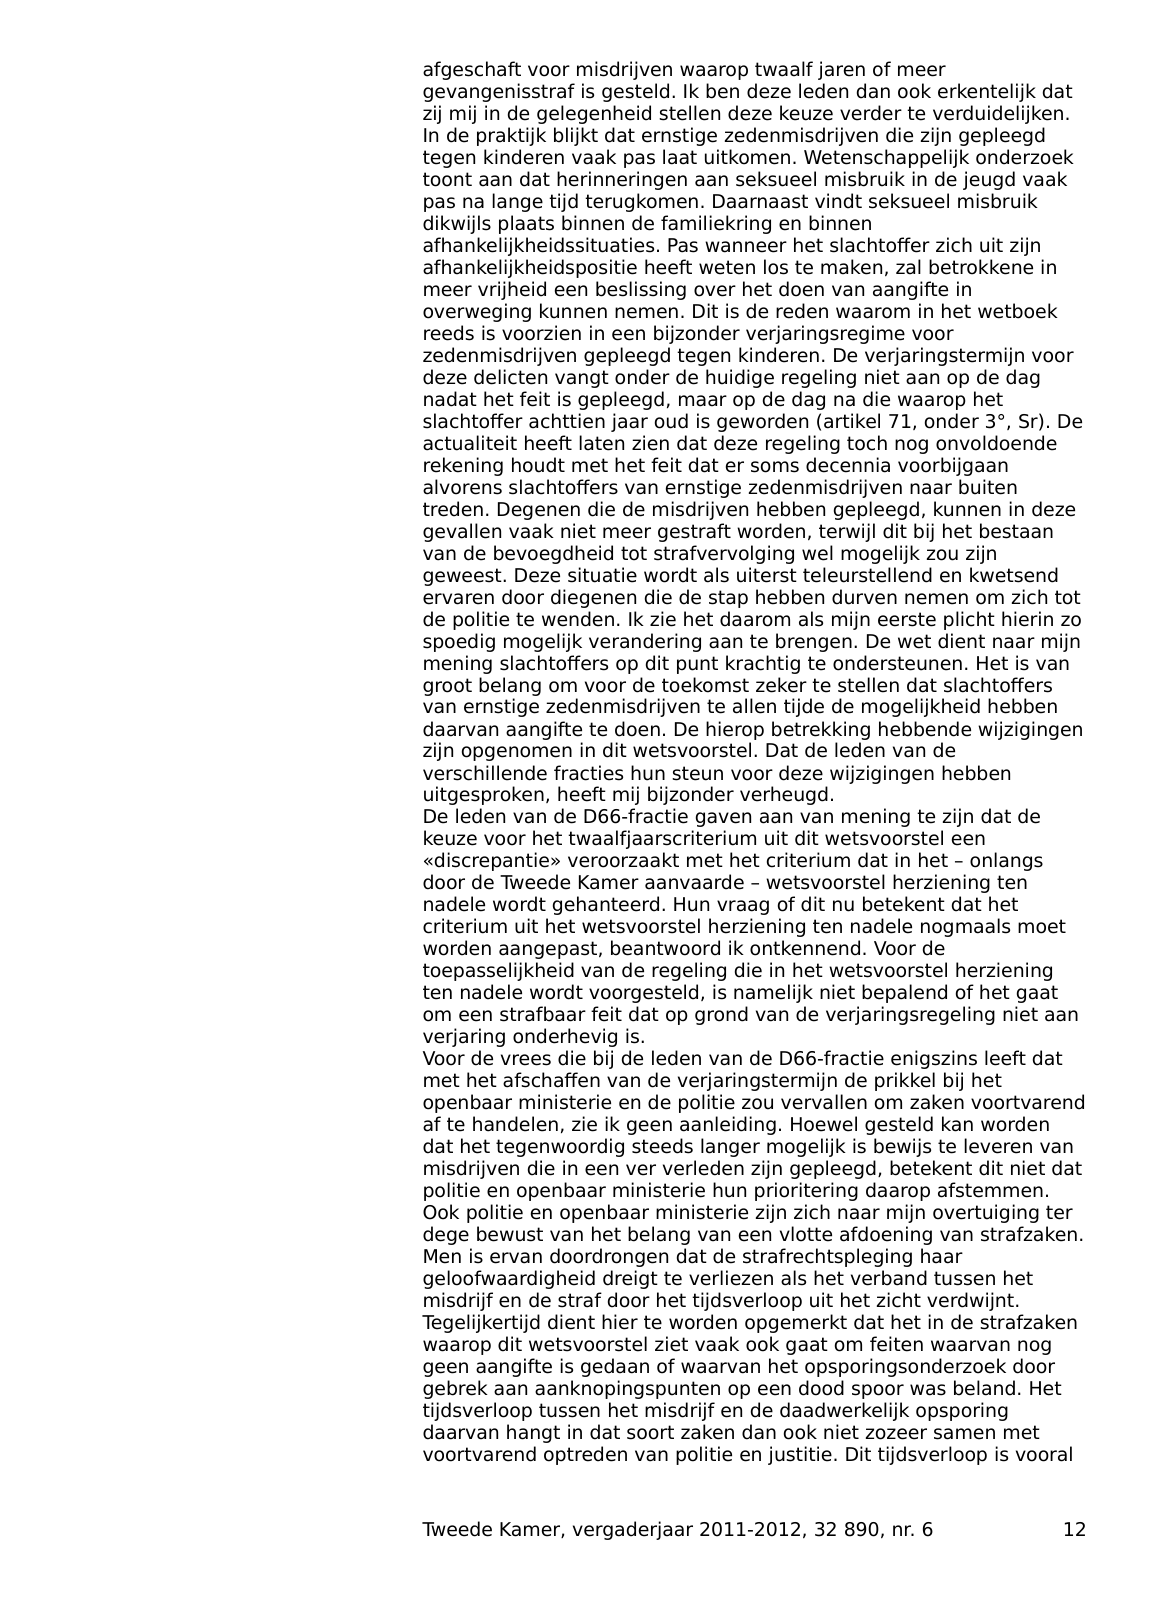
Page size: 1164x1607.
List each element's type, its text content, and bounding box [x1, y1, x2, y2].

text afgeschaft voor misdrijven waarop twaalf jaren of meer gevangenisstraf is gesteld. Ik ben deze leden dan ook erkentelijk dat zij mij in de gelegenheid stellen deze keuze verder te verduidelijken. [422, 59, 1087, 125]
text In de praktijk blijkt dat ernstige zedenmisdrijven die zijn gepleegd tegen kinderen vaak pas laat uitkomen. Wetenschappelijk onderzoek toont aan dat herinneringen aan seksueel misbruik in de jeugd vaak pas na lange tijd terugkomen. Daarnaast vindt seksueel misbruik dikwijls plaats binnen de familiekring en binnen afhankelijkheidssituaties. Pas wanneer het slachtoffer zich uit zijn afhankelijkheidspositie heeft weten los te maken, zal betrokkene in meer vrijheid een beslissing over het doen van aangifte in overweging kunnen nemen. Dit is de reden waarom in het wetboek reeds is voorzien in een bijzonder verjaringsregime voor zedenmisdrijven gepleegd tegen kinderen. De verjaringstermijn voor deze delicten vangt onder de huidige regeling niet aan op de dag nadat het feit is gepleegd, maar op de dag na die waarop het slachtoffer achttien jaar oud is geworden (artikel 71, onder 3°, Sr). De actualiteit heeft laten zien dat deze regeling toch nog onvoldoende rekening houdt met het feit dat er soms decennia voorbijgaan alvorens slachtoffers van ernstige zedenmisdrijven naar buiten treden. Degenen die de misdrijven hebben gepleegd, kunnen in deze gevallen vaak niet meer gestraft worden, terwijl dit bij het bestaan van de bevoegdheid tot strafvervolging wel mogelijk zou zijn geweest. Deze situatie wordt als uiterst teleurstellend en kwetsend ervaren door diegenen die de stap hebben durven nemen om zich tot de politie te wenden. Ik zie het daarom als mijn eerste plicht hierin zo spoedig mogelijk verandering aan te brengen. De wet dient naar mijn mening slachtoffers op dit punt krachtig te ondersteunen. Het is van groot belang om voor de toekomst zeker te stellen dat slachtoffers van ernstige zedenmisdrijven te allen tijde de mogelijkheid hebben daarvan aangifte te doen. De hierop betrekking hebbende wijzigingen zijn opgenomen in dit wetsvoorstel. Dat de leden van de verschillende fracties hun steun voor deze wijzigingen hebben uitgesproken, heeft mij bijzonder verheugd. [422, 125, 1087, 806]
text De leden van de D66-fractie gaven aan van mening te zijn dat de keuze voor het twaalfjaarscriterium uit dit wetsvoorstel een «discrepantie» veroorzaakt met het criterium dat in het – onlangs door de Tweede Kamer aanvaarde – wetsvoorstel herziening ten nadele wordt gehanteerd. Hun vraag of dit nu betekent dat het criterium uit het wetsvoorstel herziening ten nadele nogmaals moet worden aangepast, beantwoord ik ontkennend. Voor de toepasselijkheid van de regeling die in het wetsvoorstel herziening ten nadele wordt voorgesteld, is namelijk niet bepalend of het gaat om een strafbaar feit dat op grond van de verjaringsregeling niet aan verjaring onderhevig is. [422, 806, 1087, 1048]
text Voor de vrees die bij de leden van de D66-fractie enigszins leeft dat met het afschaffen van de verjaringstermijn de prikkel bij het openbaar ministerie en de politie zou vervallen om zaken voortvarend af te handelen, zie ik geen aanleiding. Hoewel gesteld kan worden dat het tegenwoordig steeds langer mogelijk is bewijs te leveren van misdrijven die in een ver verleden zijn gepleegd, betekent dit niet dat politie en openbaar ministerie hun prioritering daarop afstemmen. Ook politie en openbaar ministerie zijn zich naar mijn overtuiging ter dege bewust van het belang van een vlotte afdoening van strafzaken. Men is ervan doordrongen dat de strafrechtspleging haar geloofwaardigheid dreigt te verliezen als het verband tussen het misdrijf en de straf door het tijdsverloop uit het zicht verdwijnt. Tegelijkertijd dient hier te worden opgemerkt dat het in de strafzaken waarop dit wetsvoorstel ziet vaak ook gaat om feiten waarvan nog geen aangifte is gedaan of waarvan het opsporingsonderzoek door gebrek aan aanknopingspunten op een dood spoor was beland. Het tijdsverloop tussen het misdrijf en de daadwerkelijk opsporing daarvan hangt in dat soort zaken dan ook niet zozeer samen met voortvarend optreden van politie en justitie. Dit tijdsverloop is vooral [422, 1048, 1087, 1466]
